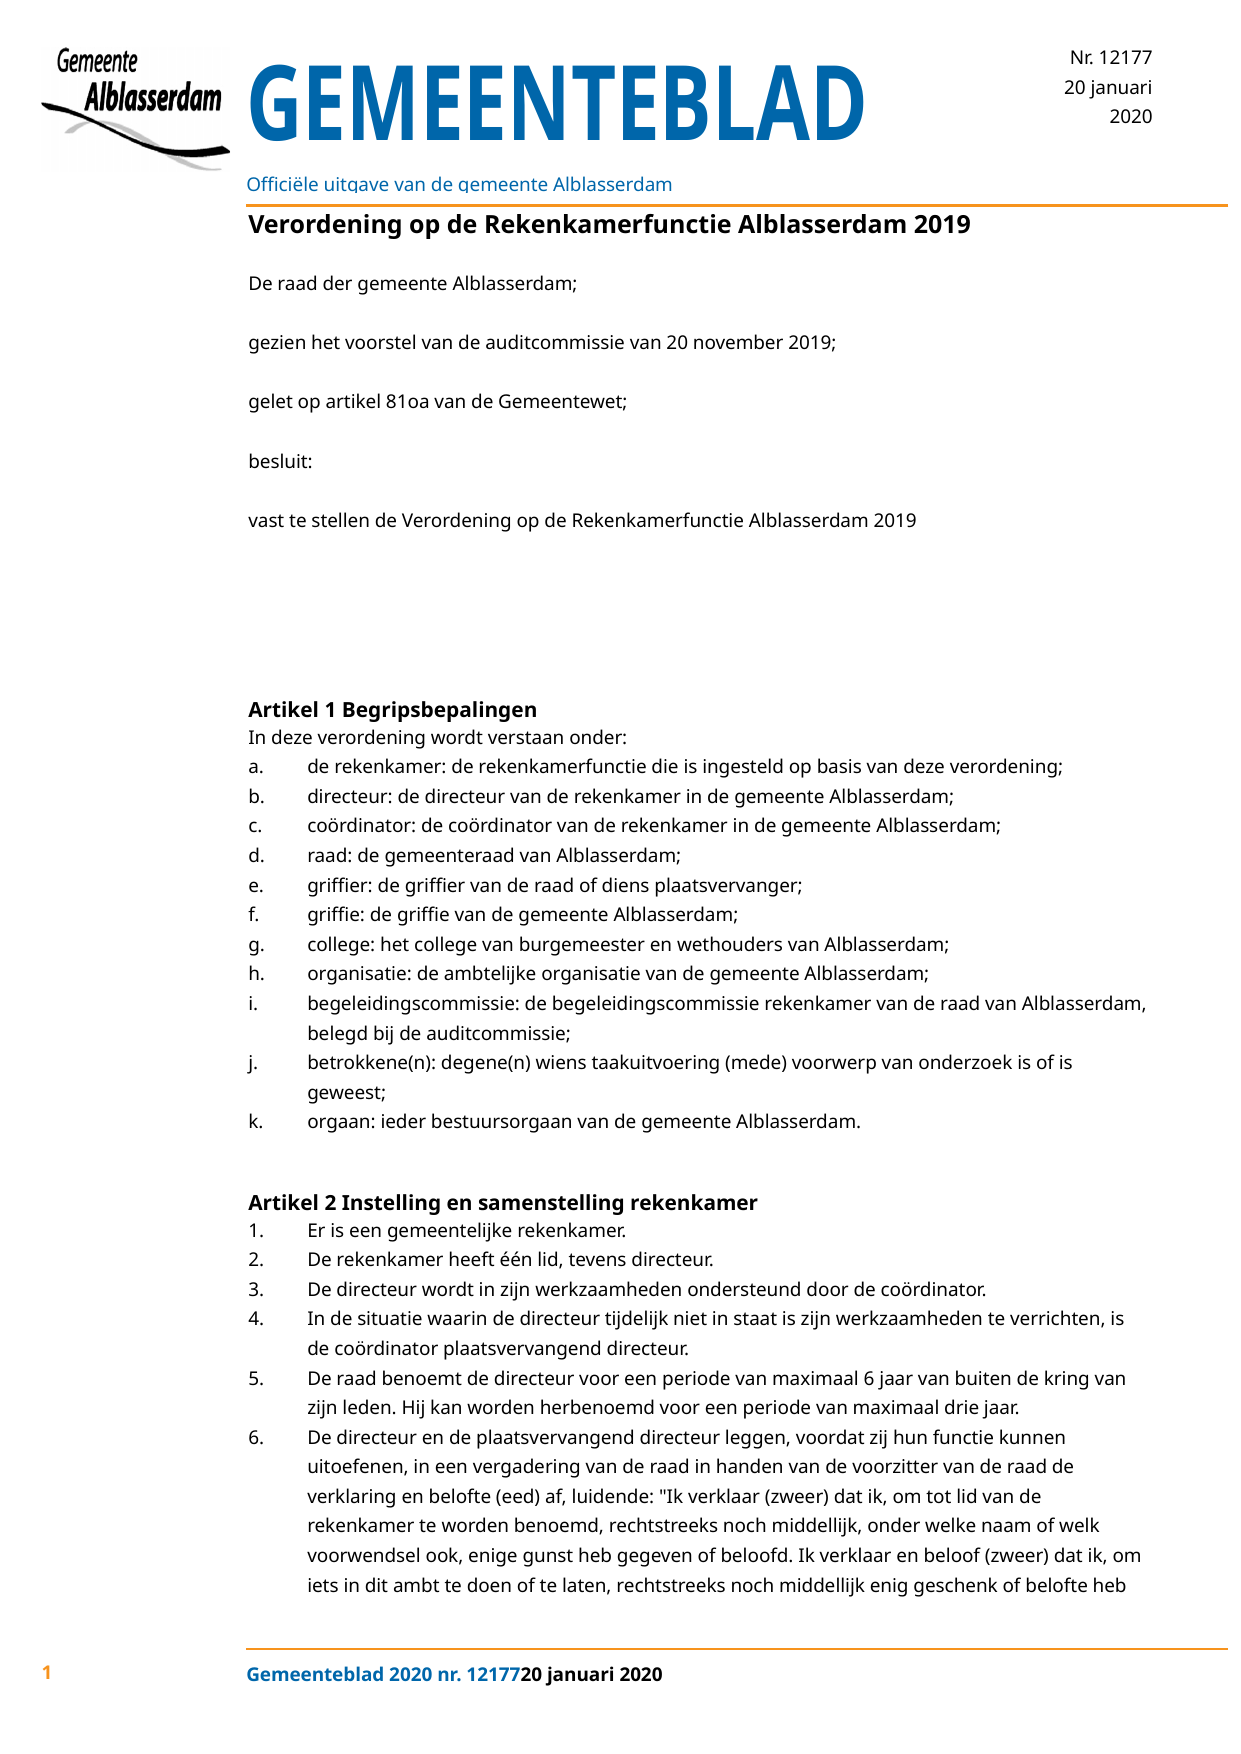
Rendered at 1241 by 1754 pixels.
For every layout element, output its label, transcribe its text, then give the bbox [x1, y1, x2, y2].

list directeur: de directeur van de rekenkamer in de gemeente Alblasserdam; [248, 783, 1152, 809]
list betrokkene(n): degene(n) wiens taakuitvoering (mede) voorwerp van onderzoek is of is geweest; [248, 1049, 1152, 1104]
list Er is een gemeentelijke rekenkamer. [248, 1217, 1152, 1243]
list begeleidingscommissie: de begeleidingscommissie rekenkamer van de raad van Alblasserdam, belegd bij de auditcommissie; [248, 990, 1152, 1045]
text besluit: [248, 448, 1152, 473]
text In deze verordening wordt verstaan onder: [248, 724, 1152, 749]
text vast te stellen de Verordening op de Rekenkamerfunctie Alblasserdam 2019 [248, 507, 1152, 533]
list griffie: de griffie van de gemeente Alblasserdam; [248, 901, 1152, 927]
list college: het college van burgemeester en wethouders van Alblasserdam; [248, 931, 1152, 957]
list De raad benoemt de directeur voor een periode van maximaal 6 jaar van buiten de kring van zijn leden. Hij kan worden herbenoemd voor een periode van maximaal drie jaar. [248, 1365, 1152, 1420]
text De raad der gemeente Alblasserdam; [248, 270, 1152, 296]
list raad: de gemeenteraad van Alblasserdam; [248, 842, 1152, 868]
picture [41, 47, 231, 172]
text gelet op artikel 81oa van de Gemeentewet; [248, 389, 1152, 414]
list organisatie: de ambtelijke organisatie van de gemeente Alblasserdam; [248, 961, 1152, 986]
text Artikel 1 Begripsbepalingen [248, 695, 1152, 724]
text gezien het voorstel van de auditcommissie van 20 november 2019; [248, 329, 1152, 355]
list De rekenkamer heeft één lid, tevens directeur. [248, 1246, 1152, 1272]
list In de situatie waarin de directeur tijdelijk niet in staat is zijn werkzaamheden te verrichten, is de coördinator plaatsvervangend directeur. [248, 1306, 1152, 1361]
list De directeur en de plaatsvervangend directeur leggen, voordat zij hun functie kunnen uitoefenen, in een vergadering van de raad in handen van de voorzitter van de raad de verklaring en belofte (eed) af, luidende: "Ik verklaar (zweer) dat ik, om tot lid van de rekenkamer te worden benoemd, rechtstreeks noch middellijk, onder welke naam of welk voorwendsel ook, enige gunst heb gegeven of beloofd. Ik verklaar en beloof (zweer) dat ik, om iets in dit ambt te doen of te laten, rechtstreeks noch middellijk enig geschenk of belofte heb [248, 1424, 1152, 1598]
list coördinator: de coördinator van de rekenkamer in de gemeente Alblasserdam; [248, 813, 1152, 838]
list griffier: de griffier van de raad of diens plaatsvervanger; [248, 872, 1152, 897]
list orgaan: ieder bestuursorgaan van de gemeente Alblasserdam. [248, 1108, 1152, 1134]
text Artikel 2 Instelling en samenstelling rekenkamer [248, 1188, 1152, 1217]
list De directeur wordt in zijn werkzaamheden ondersteund door de coördinator. [248, 1276, 1152, 1302]
text Verordening op de Rekenkamerfunctie Alblasserdam 2019 [248, 207, 1152, 241]
list de rekenkamer: de rekenkamerfunctie die is ingesteld op basis van deze verordening; [248, 753, 1152, 779]
